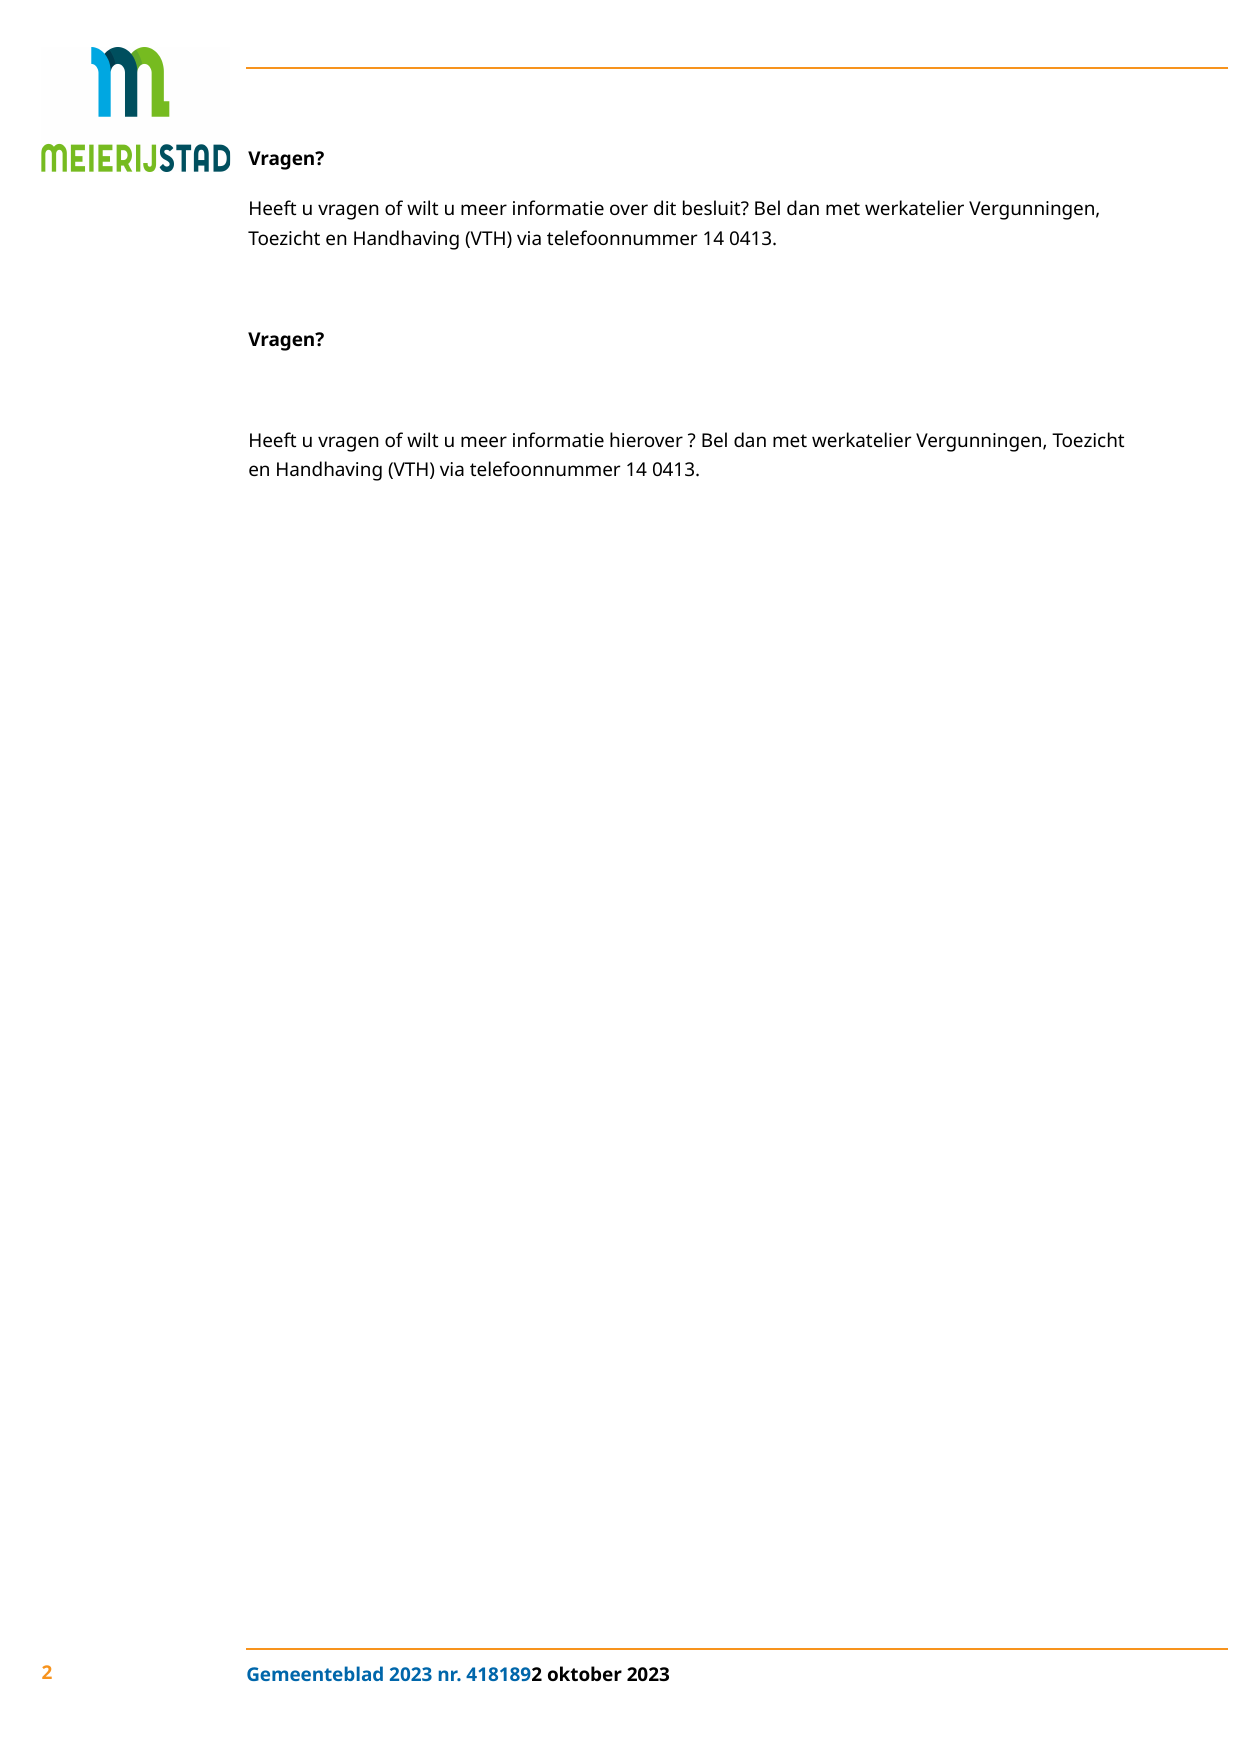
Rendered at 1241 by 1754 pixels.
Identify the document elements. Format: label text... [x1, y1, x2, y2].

text Heeft u vragen of wilt u meer informatie hierover ? Bel dan met werkatelier Vergunningen, Toezicht en Handhaving (VTH) via telefoonnummer 14 0413. [248, 427, 1152, 482]
text Vragen? [248, 326, 1152, 352]
picture [41, 47, 231, 172]
text Heeft u vragen of wilt u meer informatie over dit besluit? Bel dan met werkatelier Vergunningen, Toezicht en Handhaving (VTH) via telefoonnummer 14 0413. [248, 196, 1152, 251]
text Vragen? [248, 145, 1152, 171]
